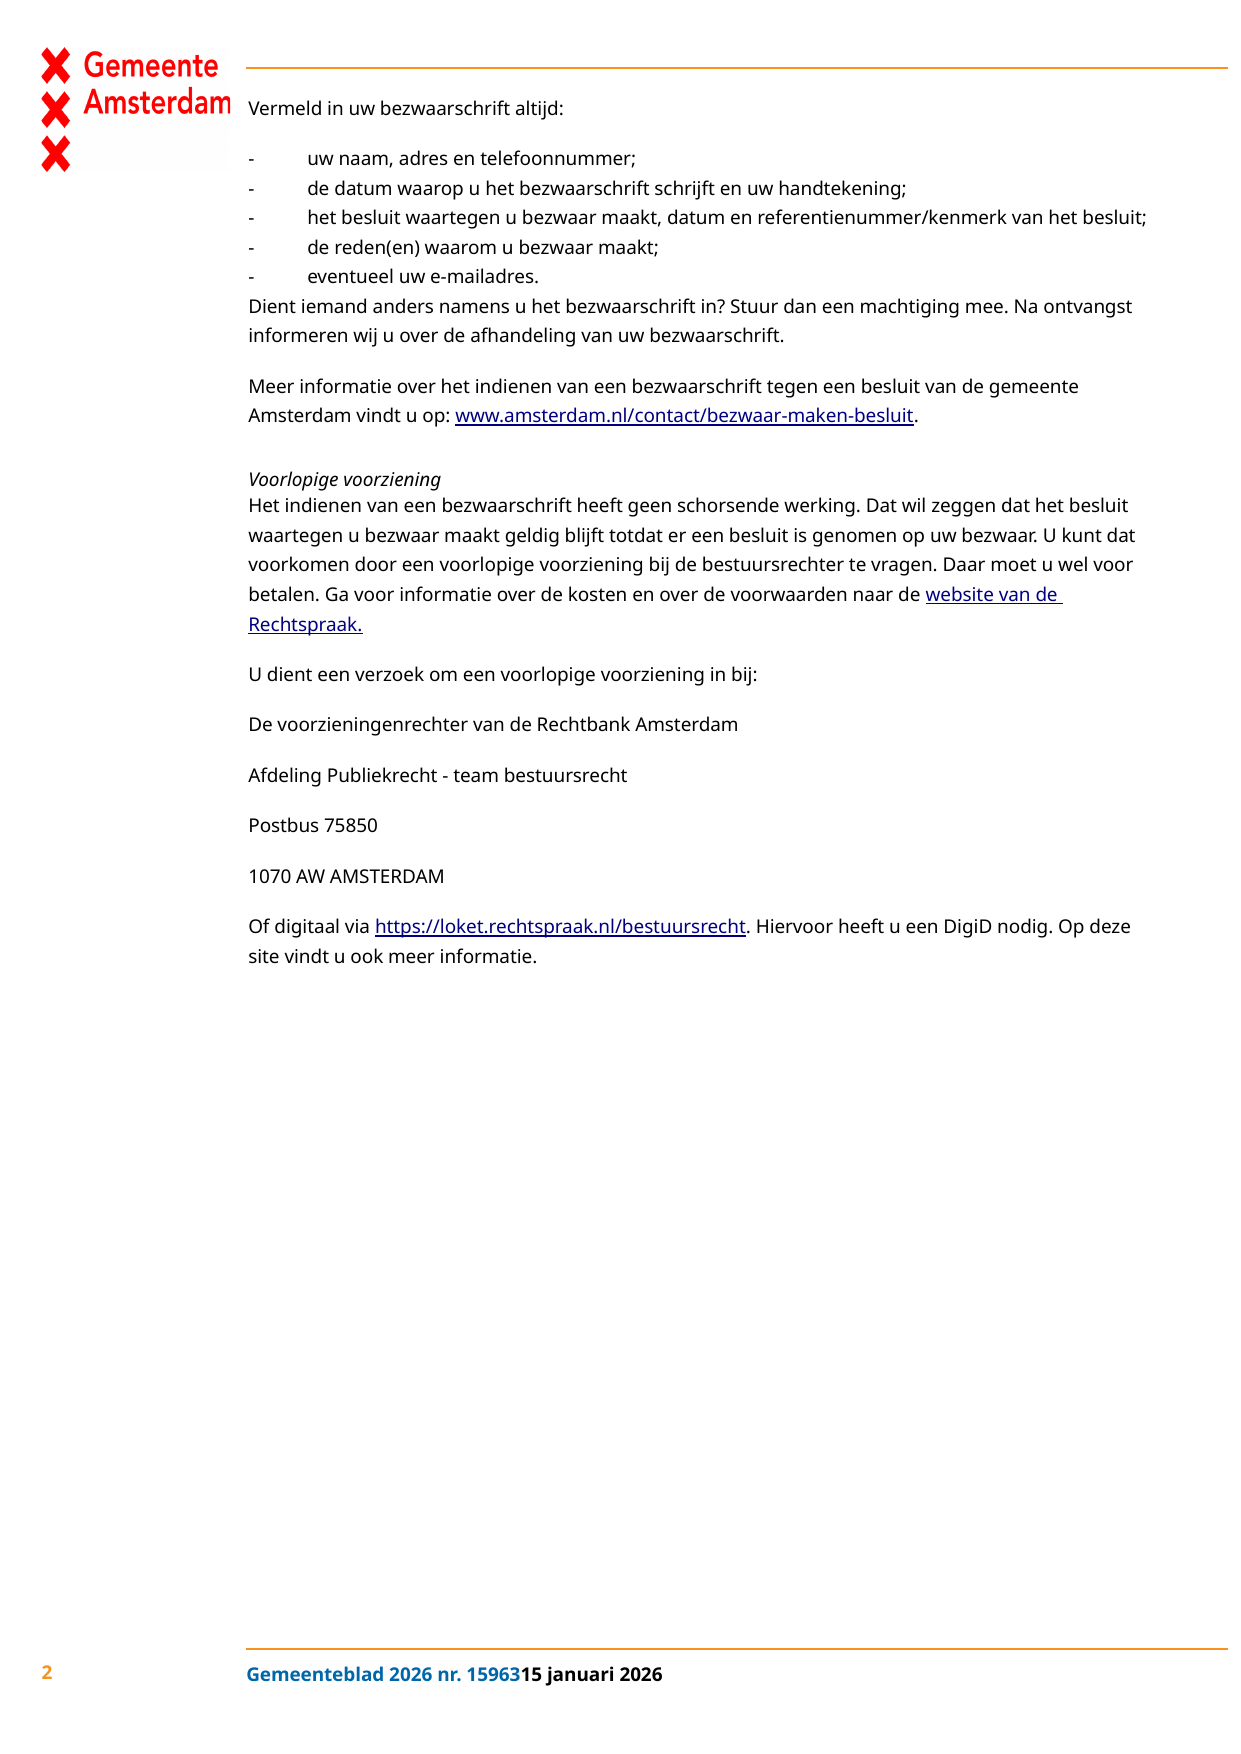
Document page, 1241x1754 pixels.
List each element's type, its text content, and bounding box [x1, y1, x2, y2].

list uw naam, adres en telefoonnummer; [248, 145, 1152, 171]
text Voorlopige voorziening [248, 467, 1152, 492]
list eventueel uw e-mailadres. [248, 263, 1152, 289]
list de reden(en) waarom u bezwaar maakt; [248, 234, 1152, 260]
list de datum waarop u het bezwaarschrift schrijft en uw handtekening; [248, 175, 1152, 201]
text Het indienen van een bezwaarschrift heeft geen schorsende werking. Dat wil zeggen dat het besluit waartegen u bezwaar maakt geldig blijft totdat er een besluit is genomen op uw bezwaar. U kunt dat voorkomen door een voorlopige voorziening bij de bestuursrechter te vragen. Daar moet u wel voor betalen. Ga voor informatie over de kosten en over de voorwaarden naar de website van de Rechtspraak. [248, 492, 1152, 636]
text 1070 AW AMSTERDAM [248, 863, 1152, 888]
picture [41, 47, 231, 172]
text De voorzieningenrechter van de Rechtbank Amsterdam [248, 712, 1152, 737]
text Vermeld in uw bezwaarschrift altijd: [248, 95, 1152, 121]
text Of digitaal via https://loket.rechtspraak.nl/bestuursrecht. Hiervoor heeft u een DigiD nodig. Op deze site vindt u ook meer informatie. [248, 913, 1152, 968]
list het besluit waartegen u bezwaar maakt, datum en referentienummer/kenmerk van het besluit; [248, 204, 1152, 230]
text Meer informatie over het indienen van een bezwaarschrift tegen een besluit van de gemeente Amsterdam vindt u op: www.amsterdam.nl/contact/bezwaar-maken-besluit. [248, 373, 1152, 428]
text Afdeling Publiekrecht - team bestuursrecht [248, 762, 1152, 788]
text Dient iemand anders namens u het bezwaarschrift in? Stuur dan een machtiging mee. Na ontvangst informeren wij u over de afhandeling van uw bezwaarschrift. [248, 293, 1152, 348]
text U dient een verzoek om een voorlopige voorziening in bij: [248, 661, 1152, 687]
text Postbus 75850 [248, 812, 1152, 838]
